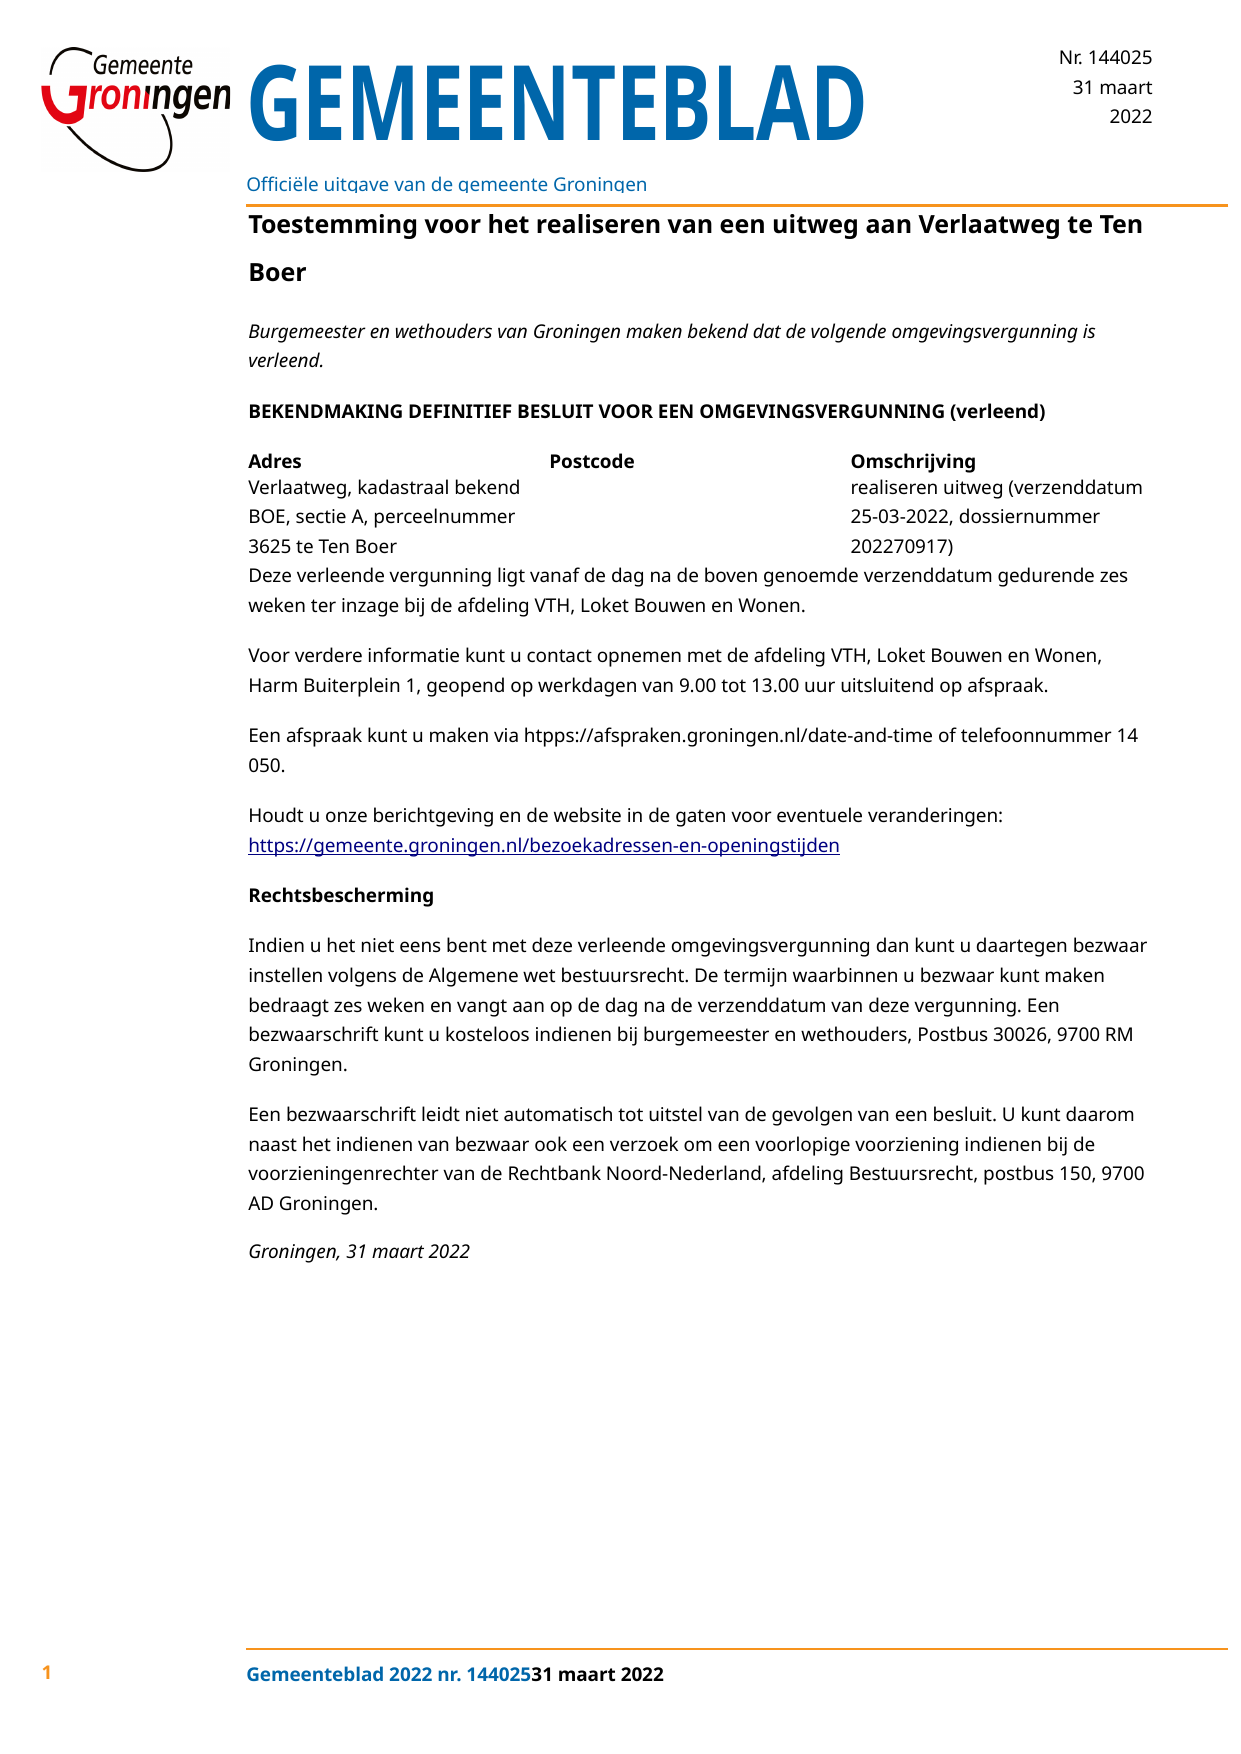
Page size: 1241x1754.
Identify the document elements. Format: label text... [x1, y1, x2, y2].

text Groningen, 31 maart 2022 [248, 1238, 1152, 1264]
text Indien u het niet eens bent met deze verleende omgevingsvergunning dan kunt u daartegen bezwaar instellen volgens de Algemene wet bestuursrecht. De termijn waarbinnen u bezwaar kunt maken bedraagt zes weken en vangt aan op de dag na de verzenddatum van deze vergunning. Een bezwaarschrift kunt u kosteloos indienen bij burgemeester en wethouders, Postbus 30026, 9700 RM Groningen. [248, 933, 1152, 1077]
table_cell realiseren uitweg (verzenddatum 25-03-2022, dossiernummer 202270917) [850, 474, 1152, 559]
table_header Adres [248, 449, 549, 474]
text BEKENDMAKING DEFINITIEF BESLUIT VOOR EEN OMGEVINGSVERGUNNING (verleend) [248, 398, 1152, 424]
text Een bezwaarschrift leidt niet automatisch tot uitstel van de gevolgen van een besluit. U kunt daarom naast het indienen van bezwaar ook een verzoek om een voorlopige voorziening indienen bij de voorzieningenrechter van de Rechtbank Noord-Nederland, afdeling Bestuursrecht, postbus 150, 9700 AD Groningen. [248, 1101, 1152, 1216]
text Een afspraak kunt u maken via htpps://afspraken.groningen.nl/date-and-time of telefoonnummer 14 050. [248, 722, 1152, 778]
table_header Omschrijving [850, 449, 1152, 474]
table_cell Verlaatweg, kadastraal bekend BOE, sectie A, perceelnummer 3625 te Ten Boer [248, 474, 549, 559]
text Houdt u onze berichtgeving en de website in de gaten voor eventuele veranderingen: https://gemeente.groningen.nl/bezoekadressen-en-openingstijden [248, 802, 1152, 858]
picture [41, 47, 231, 172]
text Rechtsbescherming [248, 882, 1152, 908]
text Toestemming voor het realiseren van een uitweg aan Verlaatweg te Ten Boer [248, 207, 1152, 288]
text Burgemeester en wethouders van Groningen maken bekend dat de volgende omgevingsvergunning is verleend. [248, 318, 1152, 373]
text Deze verleende vergunning ligt vanaf de dag na de boven genoemde verzenddatum gedurende zes weken ter inzage bij de afdeling VTH, Loket Bouwen en Wonen. [248, 562, 1152, 618]
text Voor verdere informatie kunt u contact opnemen met de afdeling VTH, Loket Bouwen en Wonen, Harm Buiterplein 1, geopend op werkdagen van 9.00 tot 13.00 uur uitsluitend op afspraak. [248, 642, 1152, 698]
table_cell [549, 474, 850, 559]
table_header Postcode [549, 449, 850, 474]
